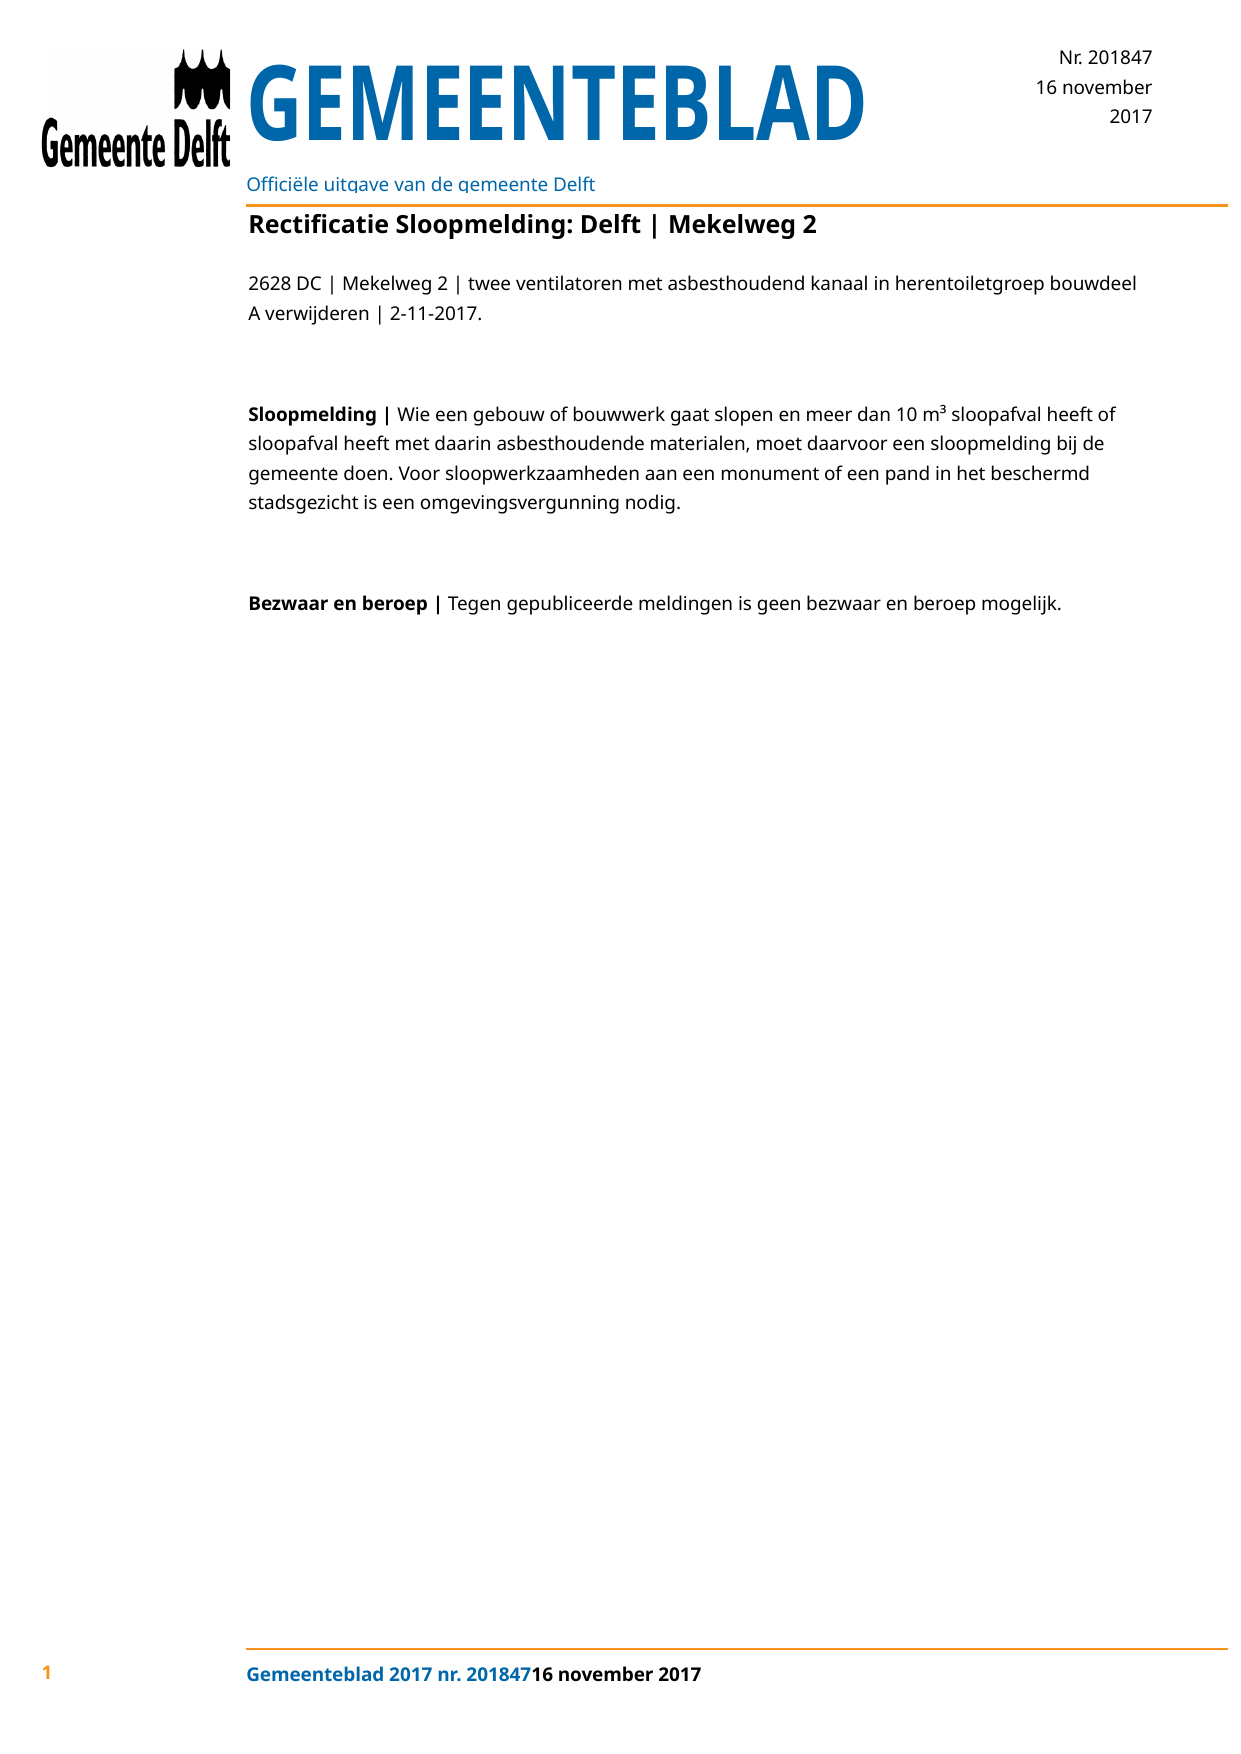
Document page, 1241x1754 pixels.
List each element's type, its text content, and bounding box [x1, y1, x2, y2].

text Bezwaar en beroep | Tegen gepubliceerde meldingen is geen bezwaar en beroep mogelijk. [248, 590, 1152, 616]
text Sloopmelding | Wie een gebouw of bouwwerk gaat slopen en meer dan 10 m³ sloopafval heeft of sloopafval heeft met daarin asbesthoudende materialen, moet daarvoor een sloopmelding bij de gemeente doen. Voor sloopwerkzaamheden aan een monument of een pand in het beschermd stadsgezicht is een omgevingsvergunning nodig. [248, 401, 1152, 515]
text 2628 DC | Mekelweg 2 | twee ventilatoren met asbesthoudend kanaal in herentoiletgroep bouwdeel A verwijderen | 2-11-2017. [248, 270, 1152, 326]
text Rectificatie Sloopmelding: Delft | Mekelweg 2 [248, 207, 1152, 241]
picture [41, 47, 231, 172]
